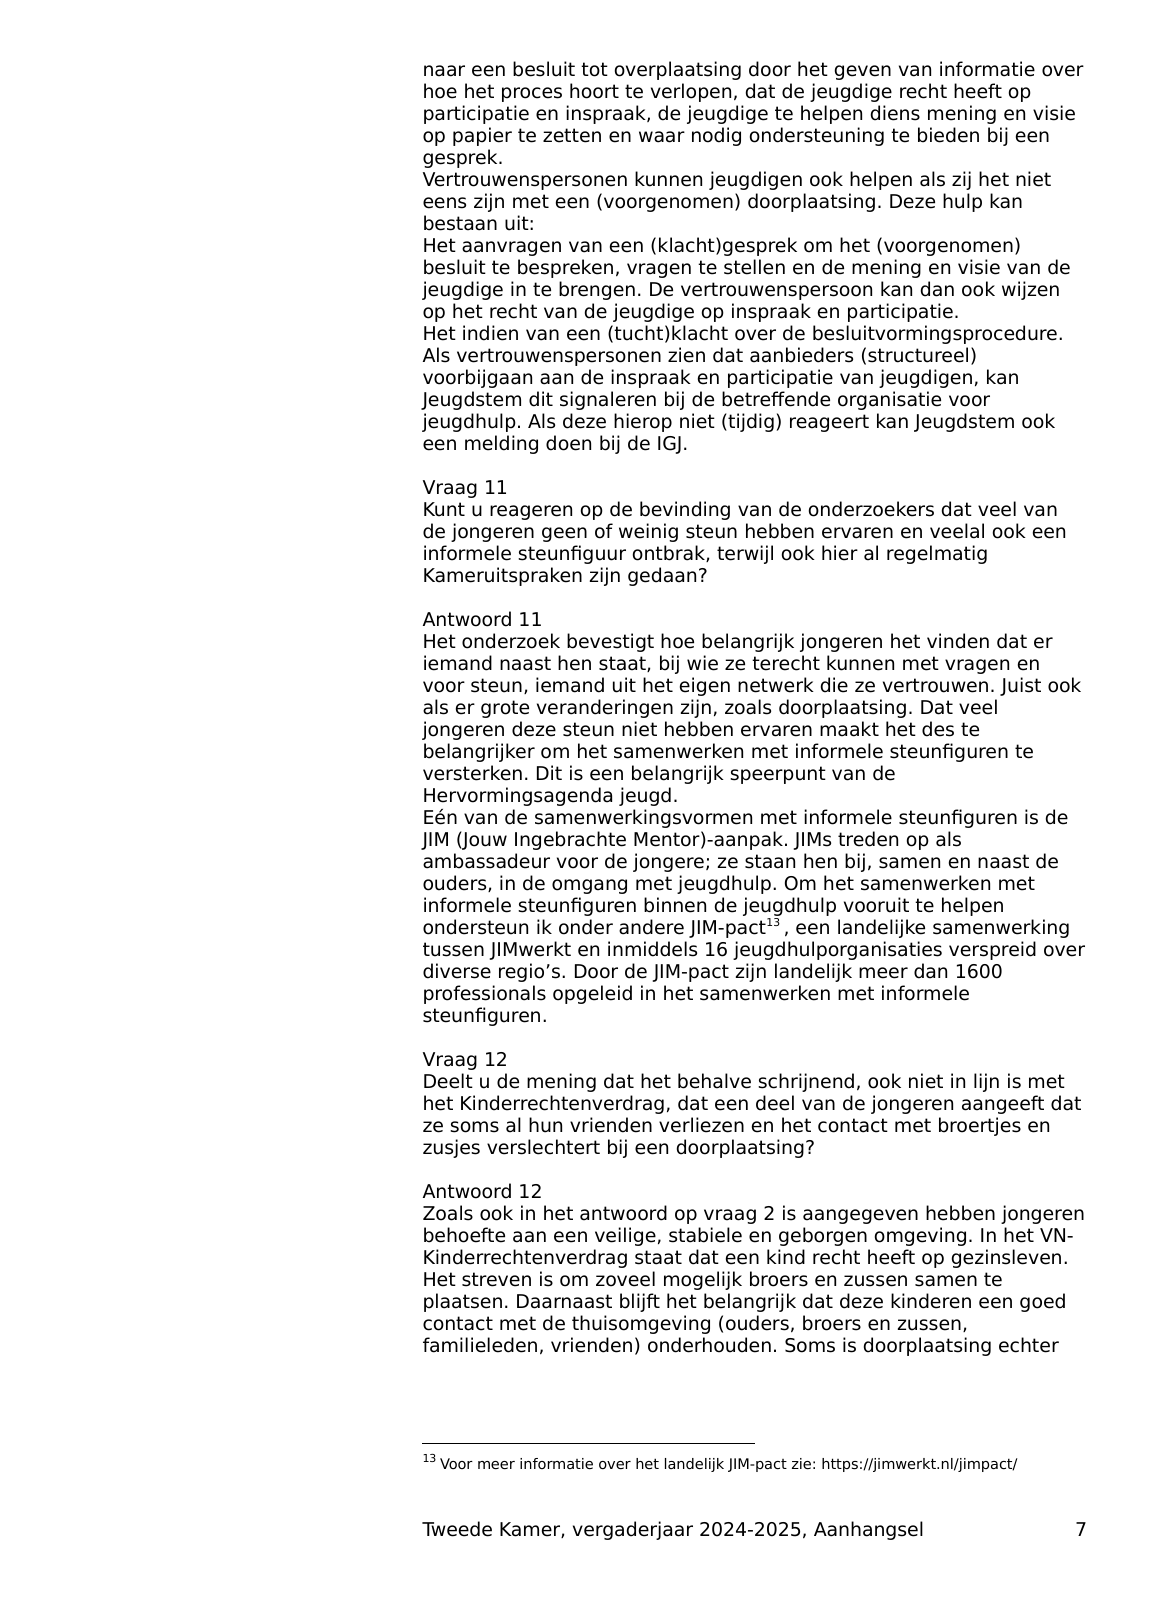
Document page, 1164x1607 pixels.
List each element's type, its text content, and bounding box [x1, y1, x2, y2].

text Vertrouwenspersonen kunnen jeugdigen ook helpen als zij het niet eens zijn met een (voorgenomen) doorplaatsing. Deze hulp kan bestaan uit: [422, 169, 1087, 235]
text Eén van de samenwerkingsvormen met informele steunfiguren is de JIM (Jouw Ingebrachte Mentor)-aanpak. JIMs treden op als ambassadeur voor de jongere; ze staan hen bij, samen en naast de ouders, in de omgang met jeugdhulp. Om het samenwerken met informele steunfiguren binnen de jeugdhulp vooruit te helpen ondersteun ik onder andere JIM-pact, een landelijke samenwerking tussen JIMwerkt en inmiddels 16 jeugdhulporganisaties verspreid over diverse regio’s. Door de JIM-pact zijn landelijk meer dan 1600 professionals opgeleid in het samenwerken met informele steunfiguren. [422, 807, 1087, 1027]
text Het aanvragen van een (klacht)gesprek om het (voorgenomen) besluit te bespreken, vragen te stellen en de mening en visie van de jeugdige in te brengen. De vertrouwenspersoon kan dan ook wijzen op het recht van de jeugdige op inspraak en participatie. [422, 235, 1087, 323]
text Vraag 12 [422, 1049, 1087, 1071]
text Antwoord 12 [422, 1181, 1087, 1203]
text Het indien van een (tucht)klacht over de besluitvormingsprocedure. [422, 323, 1087, 345]
text Kunt u reageren op de bevinding van de onderzoekers dat veel van de jongeren geen of weinig steun hebben ervaren en veelal ook een informele steunfiguur ontbrak, terwijl ook hier al regelmatig Kameruitspraken zijn gedaan? [422, 499, 1087, 587]
text Vraag 11 [422, 477, 1087, 499]
text Als vertrouwenspersonen zien dat aanbieders (structureel) voorbijgaan aan de inspraak en participatie van jeugdigen, kan Jeugdstem dit signaleren bij de betreffende organisatie voor jeugdhulp. Als deze hierop niet (tijdig) reageert kan Jeugdstem ook een melding doen bij de IGJ. [422, 345, 1087, 455]
text Zoals ook in het antwoord op vraag 2 is aangegeven hebben jongeren behoefte aan een veilige, stabiele en geborgen omgeving. In het VN-Kinderrechtenverdrag staat dat een kind recht heeft op gezinsleven. Het streven is om zoveel mogelijk broers en zussen samen te plaatsen. Daarnaast blijft het belangrijk dat deze kinderen een goed contact met de thuisomgeving (ouders, broers en zussen, familieleden, vrienden) onderhouden. Soms is doorplaatsing echter [422, 1203, 1087, 1357]
text Voor meer informatie over het landelijk JIM-pact zie: https://jimwerkt.nl/jimpact/ [422, 1452, 1087, 1474]
text naar een besluit tot overplaatsing door het geven van informatie over hoe het proces hoort te verlopen, dat de jeugdige recht heeft op participatie en inspraak, de jeugdige te helpen diens mening en visie op papier te zetten en waar nodig ondersteuning te bieden bij een gesprek. [422, 59, 1087, 169]
text Het onderzoek bevestigt hoe belangrijk jongeren het vinden dat er iemand naast hen staat, bij wie ze terecht kunnen met vragen en voor steun, iemand uit het eigen netwerk die ze vertrouwen. Juist ook als er grote veranderingen zijn, zoals doorplaatsing. Dat veel jongeren deze steun niet hebben ervaren maakt het des te belangrijker om het samenwerken met informele steunfiguren te versterken. Dit is een belangrijk speerpunt van de Hervormingsagenda jeugd. [422, 631, 1087, 807]
text Antwoord 11 [422, 609, 1087, 631]
text Deelt u de mening dat het behalve schrijnend, ook niet in lijn is met het Kinderrechtenverdrag, dat een deel van de jongeren aangeeft dat ze soms al hun vrienden verliezen en het contact met broertjes en zusjes verslechtert bij een doorplaatsing? [422, 1071, 1087, 1159]
